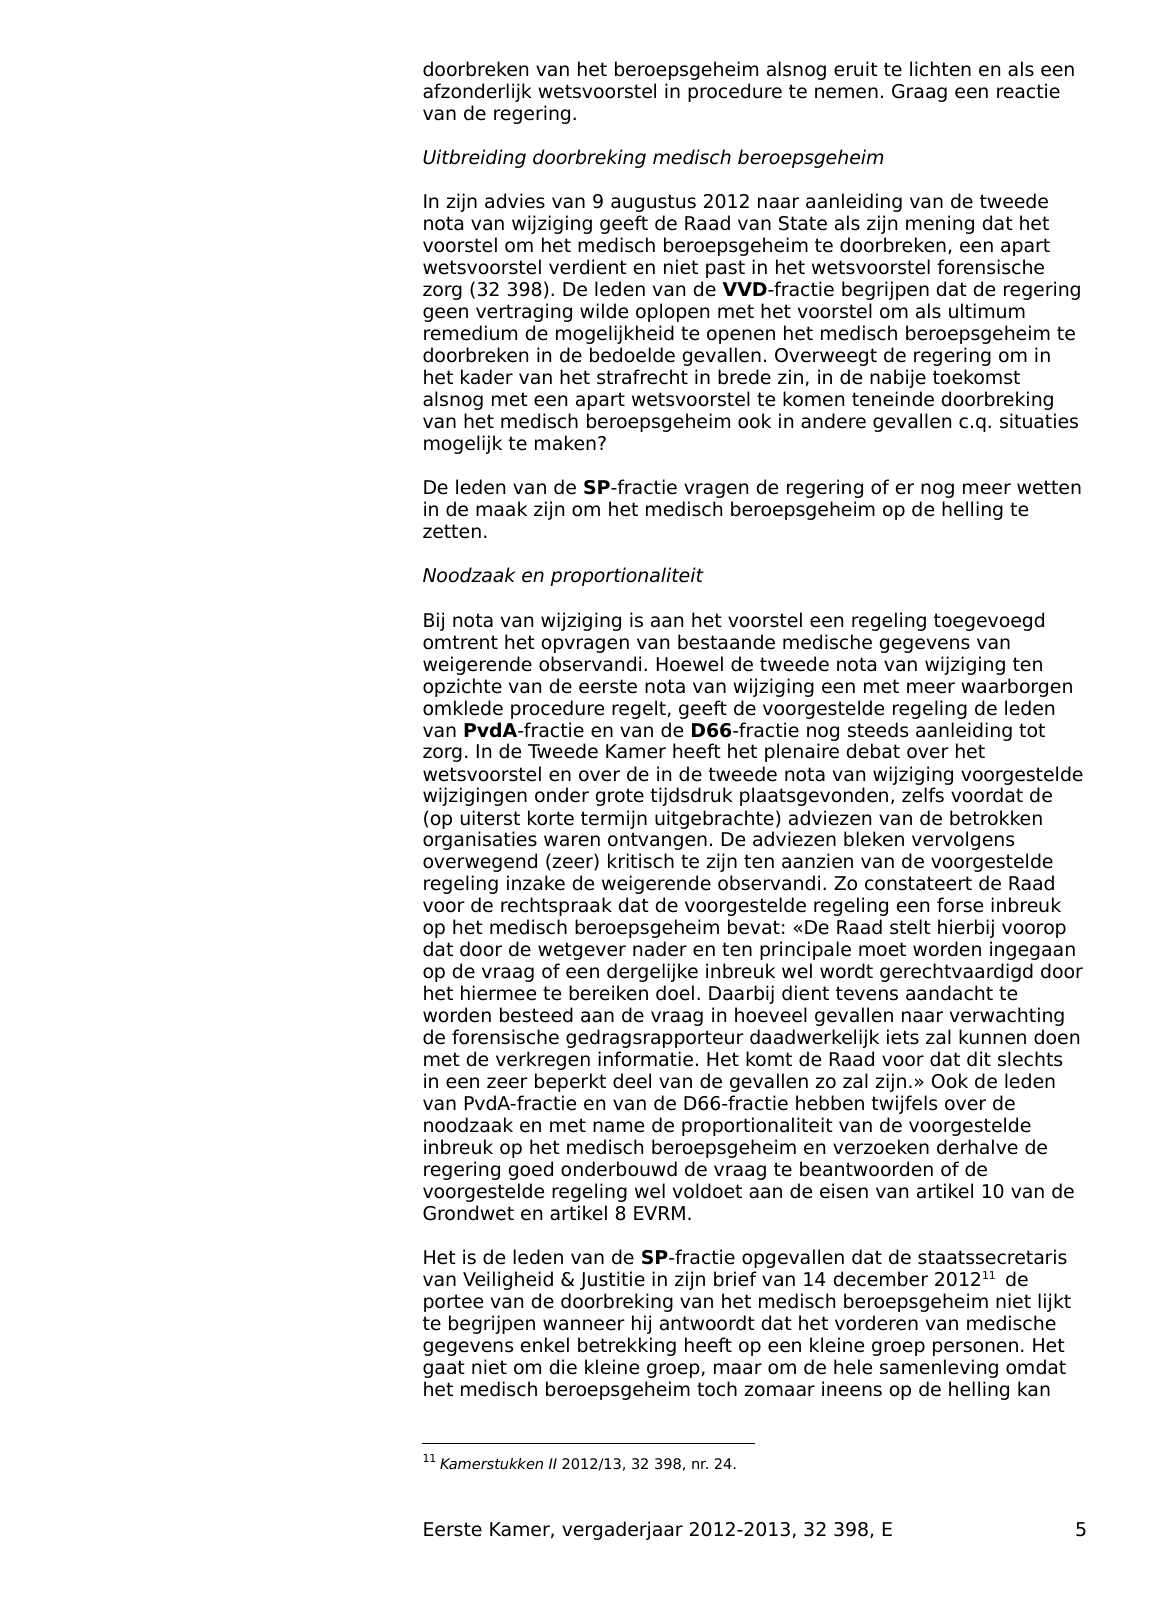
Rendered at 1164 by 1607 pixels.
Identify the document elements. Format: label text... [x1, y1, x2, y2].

text De leden van de SP-fractie vragen de regering of er nog meer wetten in de maak zijn om het medisch beroepsgeheim op de helling te zetten. [422, 477, 1087, 543]
text doorbreken van het beroepsgeheim alsnog eruit te lichten en als een afzonderlijk wetsvoorstel in procedure te nemen. Graag een reactie van de regering. [422, 59, 1087, 125]
text Bij nota van wijziging is aan het voorstel een regeling toegevoegd omtrent het opvragen van bestaande medische gegevens van weigerende observandi. Hoewel de tweede nota van wijziging ten opzichte van de eerste nota van wijziging een met meer waarborgen omklede procedure regelt, geeft de voorgestelde regeling de leden van PvdA-fractie en van de D66-fractie nog steeds aanleiding tot zorg. In de Tweede Kamer heeft het plenaire debat over het wetsvoorstel en over de in de tweede nota van wijziging voorgestelde wijzigingen onder grote tijdsdruk plaatsgevonden, zelfs voordat de (op uiterst korte termijn uitgebrachte) adviezen van de betrokken organisaties waren ontvangen. De adviezen bleken vervolgens overwegend (zeer) kritisch te zijn ten aanzien van de voorgestelde regeling inzake de weigerende observandi. Zo constateert de Raad voor de rechtspraak dat de voorgestelde regeling een forse inbreuk op het medisch beroepsgeheim bevat: «De Raad stelt hierbij voorop dat door de wetgever nader en ten principale moet worden ingegaan op de vraag of een dergelijke inbreuk wel wordt gerechtvaardigd door het hiermee te bereiken doel. Daarbij dient tevens aandacht te worden besteed aan de vraag in hoeveel gevallen naar verwachting de forensische gedragsrapporteur daadwerkelijk iets zal kunnen doen met de verkregen informatie. Het komt de Raad voor dat dit slechts in een zeer beperkt deel van de gevallen zo zal zijn.» Ook de leden van PvdA-fractie en van de D66-fractie hebben twijfels over de noodzaak en met name de proportionaliteit van de voorgestelde inbreuk op het medisch beroepsgeheim en verzoeken derhalve de regering goed onderbouwd de vraag te beantwoorden of de voorgestelde regeling wel voldoet aan de eisen van artikel 10 van de Grondwet en artikel 8 EVRM. [422, 609, 1087, 1225]
text Kamerstukken II 2012/13, 32 398, nr. 24. [422, 1452, 1087, 1474]
subtitle Uitbreiding doorbreking medisch beroepsgeheim [422, 147, 1087, 169]
text Het is de leden van de SP-fractie opgevallen dat de staatssecretaris van Veiligheid & Justitie in zijn brief van 14 december 2012 de portee van de doorbreking van het medisch beroepsgeheim niet lijkt te begrijpen wanneer hij antwoordt dat het vorderen van medische gegevens enkel betrekking heeft op een kleine groep personen. Het gaat niet om die kleine groep, maar om de hele samenleving omdat het medisch beroepsgeheim toch zomaar ineens op de helling kan [422, 1247, 1087, 1401]
subtitle Noodzaak en proportionaliteit [422, 565, 1087, 587]
text In zijn advies van 9 augustus 2012 naar aanleiding van de tweede nota van wijziging geeft de Raad van State als zijn mening dat het voorstel om het medisch beroepsgeheim te doorbreken, een apart wetsvoorstel verdient en niet past in het wetsvoorstel forensische zorg (32 398). De leden van de VVD-fractie begrijpen dat de regering geen vertraging wilde oplopen met het voorstel om als ultimum remedium de mogelijkheid te openen het medisch beroepsgeheim te doorbreken in de bedoelde gevallen. Overweegt de regering om in het kader van het strafrecht in brede zin, in de nabije toekomst alsnog met een apart wetsvoorstel te komen teneinde doorbreking van het medisch beroepsgeheim ook in andere gevallen c.q. situaties mogelijk te maken? [422, 191, 1087, 455]
